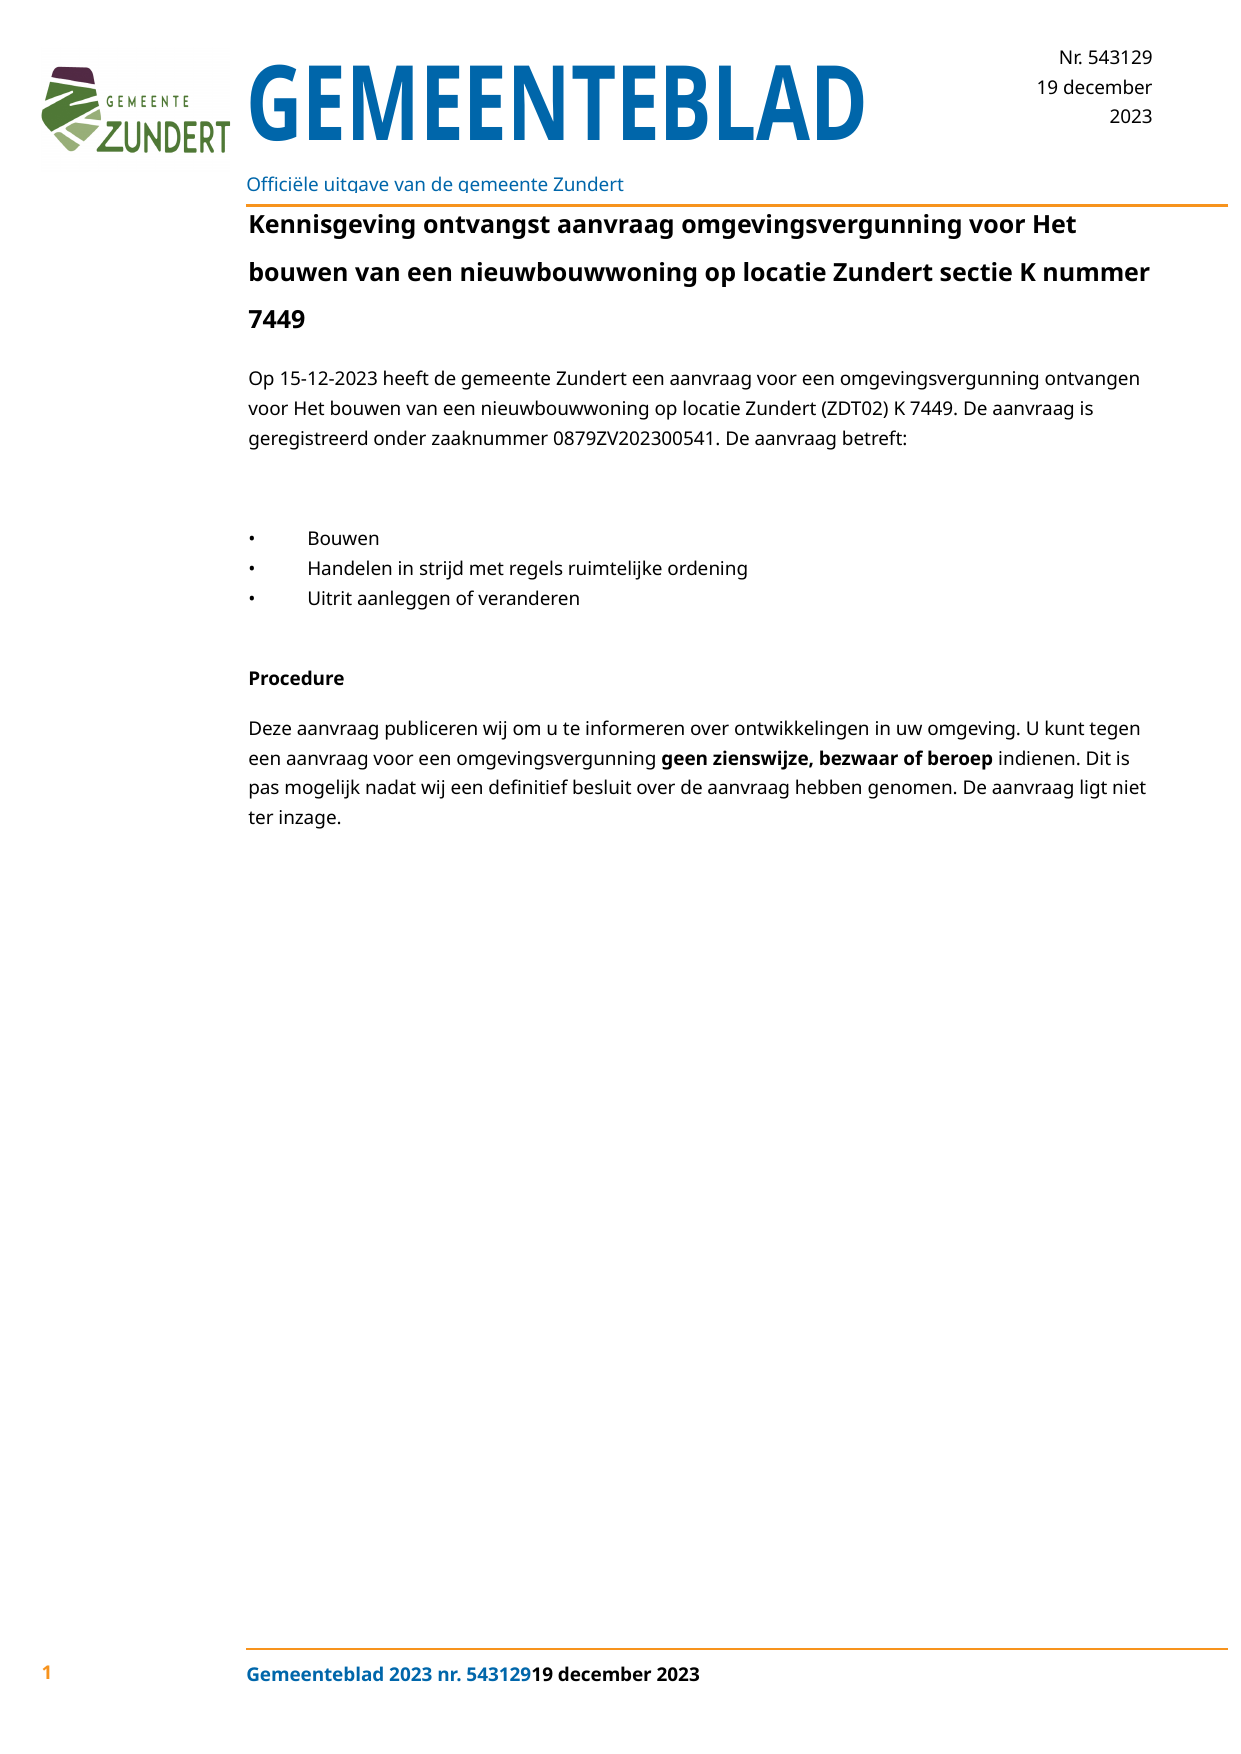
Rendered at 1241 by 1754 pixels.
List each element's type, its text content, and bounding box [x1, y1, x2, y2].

text Procedure [248, 665, 1152, 690]
list Uitrit aanleggen of veranderen [248, 585, 1152, 610]
text Op 15-12-2023 heeft de gemeente Zundert een aanvraag voor een omgevingsvergunning ontvangen voor Het bouwen van een nieuwbouwwoning op locatie Zundert (ZDT02) K 7449. De aanvraag is geregistreerd onder zaaknummer 0879ZV202300541. De aanvraag betreft: [248, 366, 1152, 450]
picture [41, 47, 231, 172]
list Handelen in strijd met regels ruimtelijke ordening [248, 555, 1152, 581]
list Bouwen [248, 526, 1152, 551]
text Kennisgeving ontvangst aanvraag omgevingsvergunning voor Het bouwen van een nieuwbouwwoning op locatie Zundert sectie K nummer 7449 [248, 207, 1152, 336]
text Deze aanvraag publiceren wij om u te informeren over ontwikkelingen in uw omgeving. U kunt tegen een aanvraag voor een omgevingsvergunning geen zienswijze, bezwaar of beroep indienen. Dit is pas mogelijk nadat wij een definitief besluit over de aanvraag hebben genomen. De aanvraag ligt niet ter inzage. [248, 715, 1152, 829]
